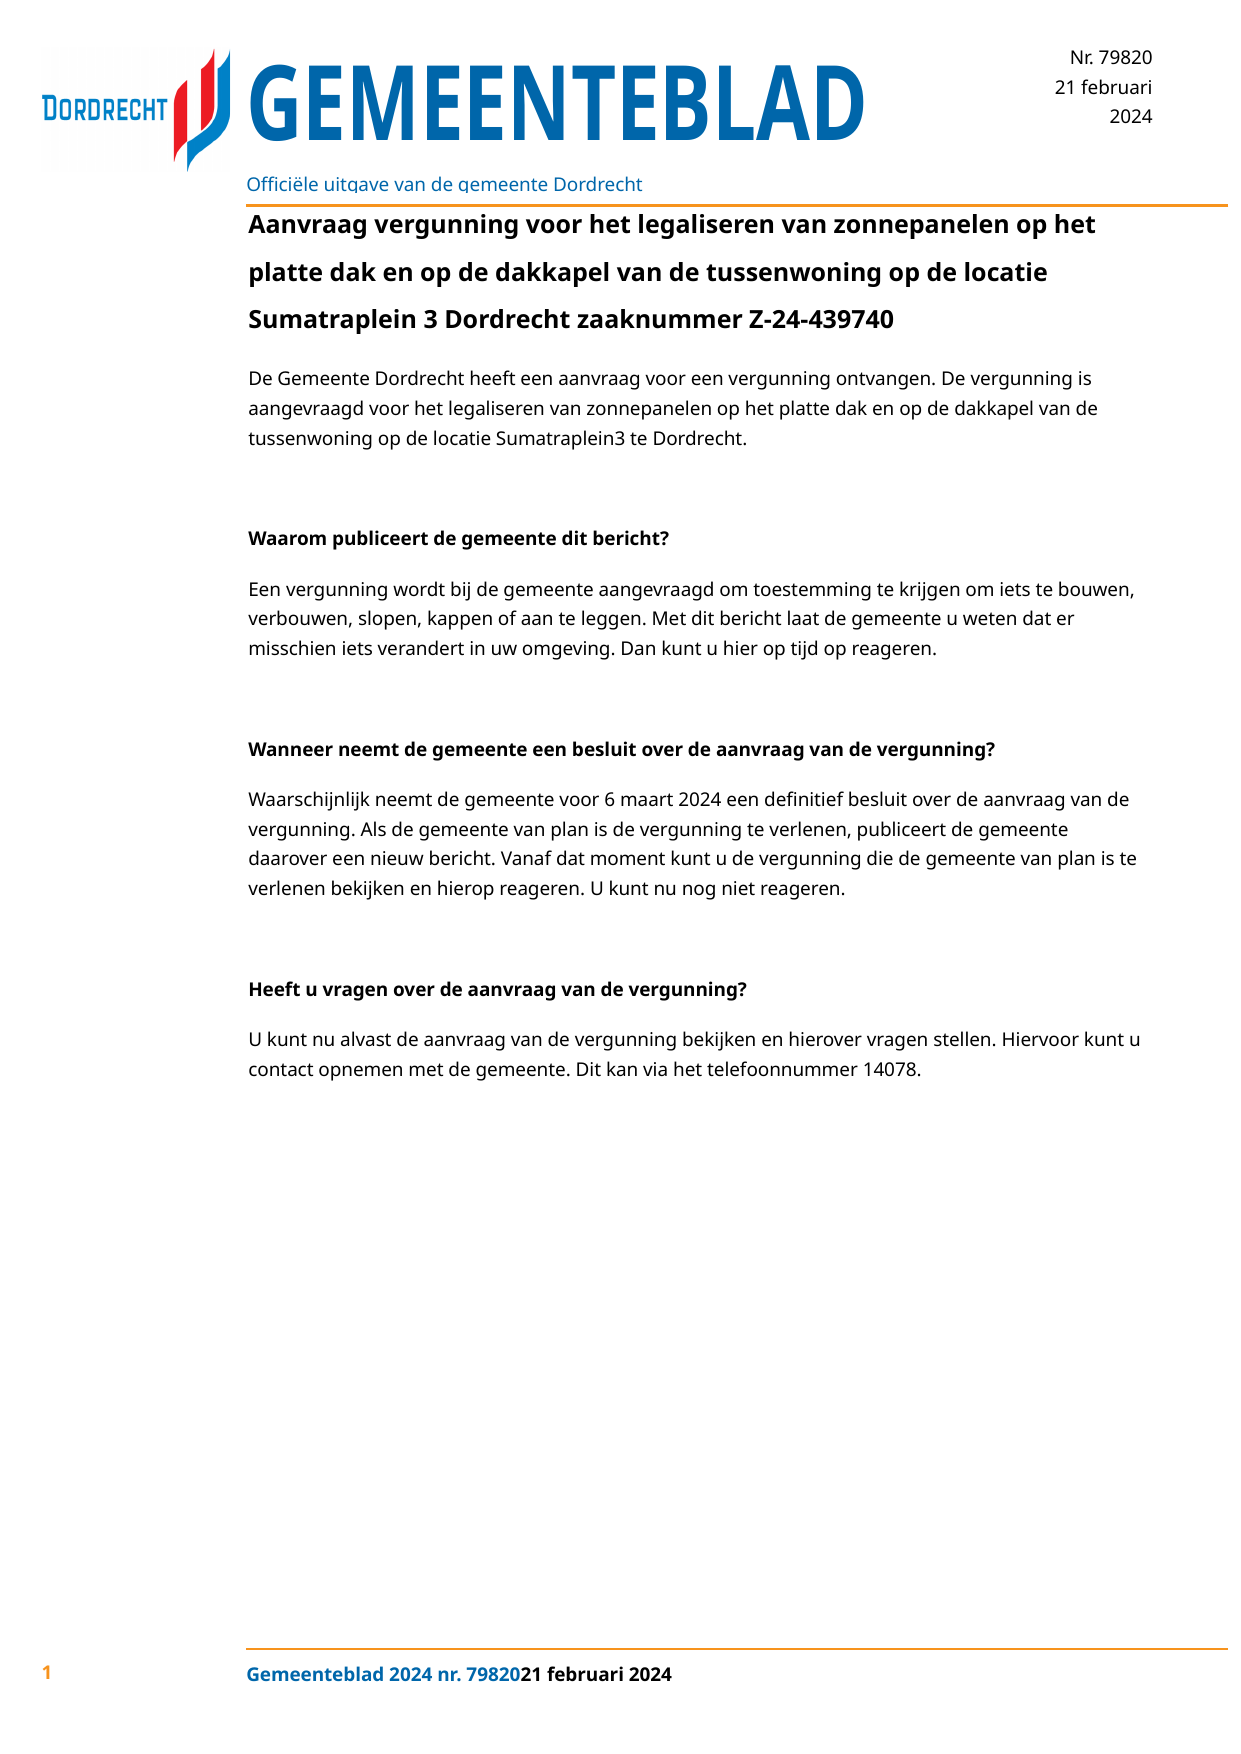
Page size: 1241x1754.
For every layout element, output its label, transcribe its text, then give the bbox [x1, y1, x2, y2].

text Een vergunning wordt bij de gemeente aangevraagd om toestemming te krijgen om iets te bouwen, verbouwen, slopen, kappen of aan te leggen. Met dit bericht laat de gemeente u weten dat er misschien iets verandert in uw omgeving. Dan kunt u hier op tijd op reageren. [248, 576, 1152, 661]
text De Gemeente Dordrecht heeft een aanvraag voor een vergunning ontvangen. De vergunning is aangevraagd voor het legaliseren van zonnepanelen op het platte dak en op de dakkapel van de tussenwoning op de locatie Sumatraplein3 te Dordrecht. [248, 366, 1152, 450]
text Wanneer neemt de gemeente een besluit over de aanvraag van de vergunning? [248, 736, 1152, 762]
text Aanvraag vergunning voor het legaliseren van zonnepanelen op het platte dak en op de dakkapel van de tussenwoning op de locatie Sumatraplein 3 Dordrecht zaaknummer Z-24-439740 [248, 207, 1152, 336]
picture [41, 47, 231, 172]
text U kunt nu alvast de aanvraag van de vergunning bekijken en hierover vragen stellen. Hiervoor kunt u contact opnemen met de gemeente. Dit kan via het telefoonnummer 14078. [248, 1026, 1152, 1082]
text Heeft u vragen over de aanvraag van de vergunning? [248, 976, 1152, 1002]
text Waarom publiceert de gemeente dit bericht? [248, 526, 1152, 551]
text Waarschijnlijk neemt de gemeente voor 6 maart 2024 een definitief besluit over de aanvraag van de vergunning. Als de gemeente van plan is de vergunning te verlenen, publiceert de gemeente daarover een nieuw bericht. Vanaf dat moment kunt u de vergunning die de gemeente van plan is te verlenen bekijken en hierop reageren. U kunt nu nog niet reageren. [248, 786, 1152, 901]
